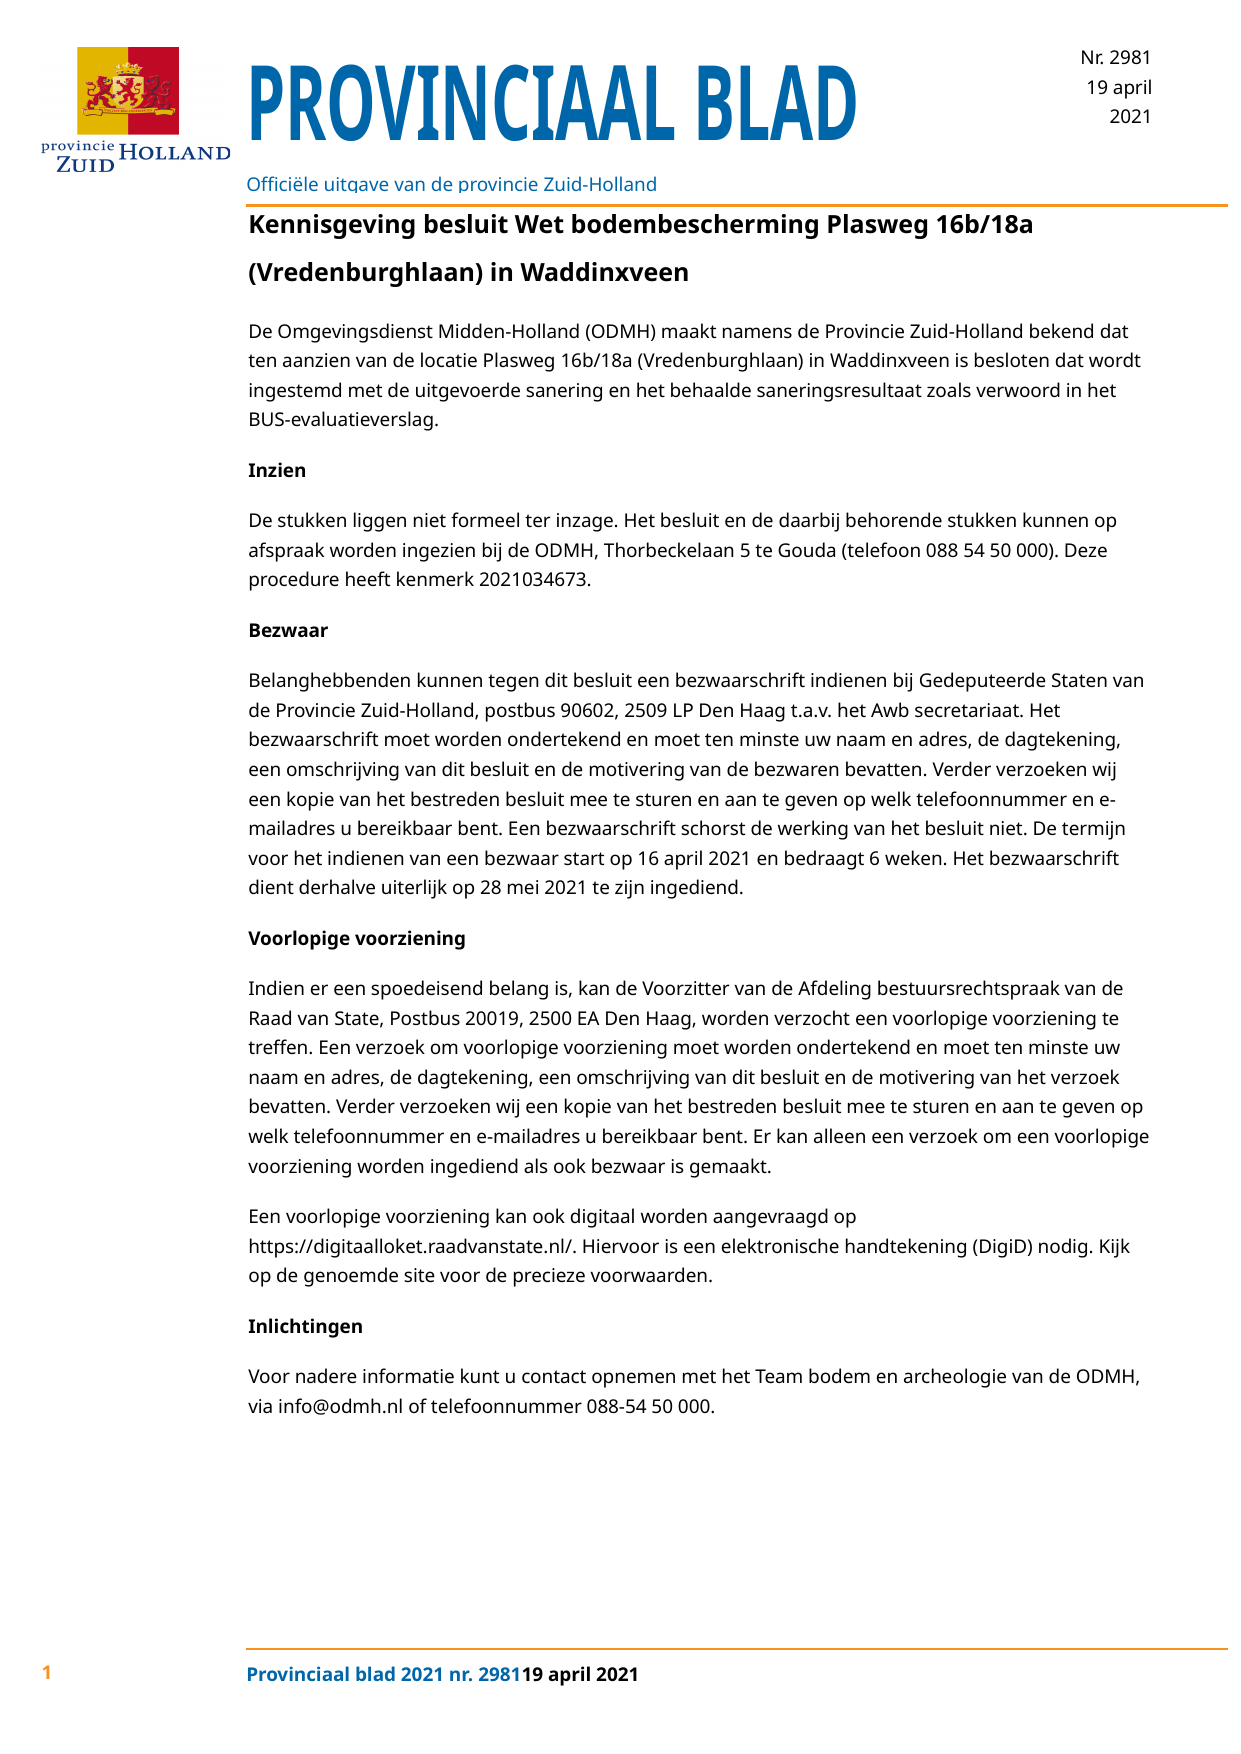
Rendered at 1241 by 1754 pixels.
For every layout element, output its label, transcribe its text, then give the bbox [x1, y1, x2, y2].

text Bezwaar [248, 617, 1152, 643]
text Voorlopige voorziening [248, 925, 1152, 951]
text Een voorlopige voorziening kan ook digitaal worden aangevraagd op https://digitaalloket.raadvanstate.nl/. Hiervoor is een elektronische handtekening (DigiD) nodig. Kijk op de genoemde site voor de precieze voorwaarden. [248, 1203, 1152, 1288]
text Inlichtingen [248, 1313, 1152, 1339]
text Indien er een spoedeisend belang is, kan de Voorzitter van de Afdeling bestuursrechtspraak van de Raad van State, Postbus 20019, 2500 EA Den Haag, worden verzocht een voorlopige voorziening te treffen. Een verzoek om voorlopige voorziening moet worden ondertekend en moet ten minste uw naam en adres, de dagtekening, een omschrijving van dit besluit en de motivering van het verzoek bevatten. Verder verzoeken wij een kopie van het bestreden besluit mee te sturen en aan te geven op welk telefoonnummer en e-mailadres u bereikbaar bent. Er kan alleen een verzoek om een voorlopige voorziening worden ingediend als ook bezwaar is gemaakt. [248, 975, 1152, 1179]
text De stukken liggen niet formeel ter inzage. Het besluit en de daarbij behorende stukken kunnen op afspraak worden ingezien bij de ODMH, Thorbeckelaan 5 te Gouda (telefoon 088 54 50 000). Deze procedure heeft kenmerk 2021034673. [248, 507, 1152, 592]
text Belanghebbenden kunnen tegen dit besluit een bezwaarschrift indienen bij Gedeputeerde Staten van de Provincie Zuid-Holland, postbus 90602, 2509 LP Den Haag t.a.v. het Awb secretariaat. Het bezwaarschrift moet worden ondertekend en moet ten minste uw naam en adres, de dagtekening, een omschrijving van dit besluit en de motivering van de bezwaren bevatten. Verder verzoeken wij een kopie van het bestreden besluit mee te sturen en aan te geven op welk telefoonnummer en e-mailadres u bereikbaar bent. Een bezwaarschrift schorst de werking van het besluit niet. De termijn voor het indienen van een bezwaar start op 16 april 2021 en bedraagt 6 weken. Het bezwaarschrift dient derhalve uiterlijk op 28 mei 2021 te zijn ingediend. [248, 667, 1152, 900]
text De Omgevingsdienst Midden-Holland (ODMH) maakt namens de Provincie Zuid-Holland bekend dat ten aanzien van de locatie Plasweg 16b/18a (Vredenburghlaan) in Waddinxveen is besloten dat wordt ingestemd met de uitgevoerde sanering en het behaalde saneringsresultaat zoals verwoord in het BUS-evaluatieverslag. [248, 318, 1152, 432]
text Inzien [248, 457, 1152, 483]
text Kennisgeving besluit Wet bodembescherming Plasweg 16b/18a (Vredenburghlaan) in Waddinxveen [248, 207, 1152, 288]
text Voor nadere informatie kunt u contact opnemen met het Team bodem en archeologie van de ODMH, via info@odmh.nl of telefoonnummer 088-54 50 000. [248, 1363, 1152, 1419]
picture [41, 47, 231, 172]
